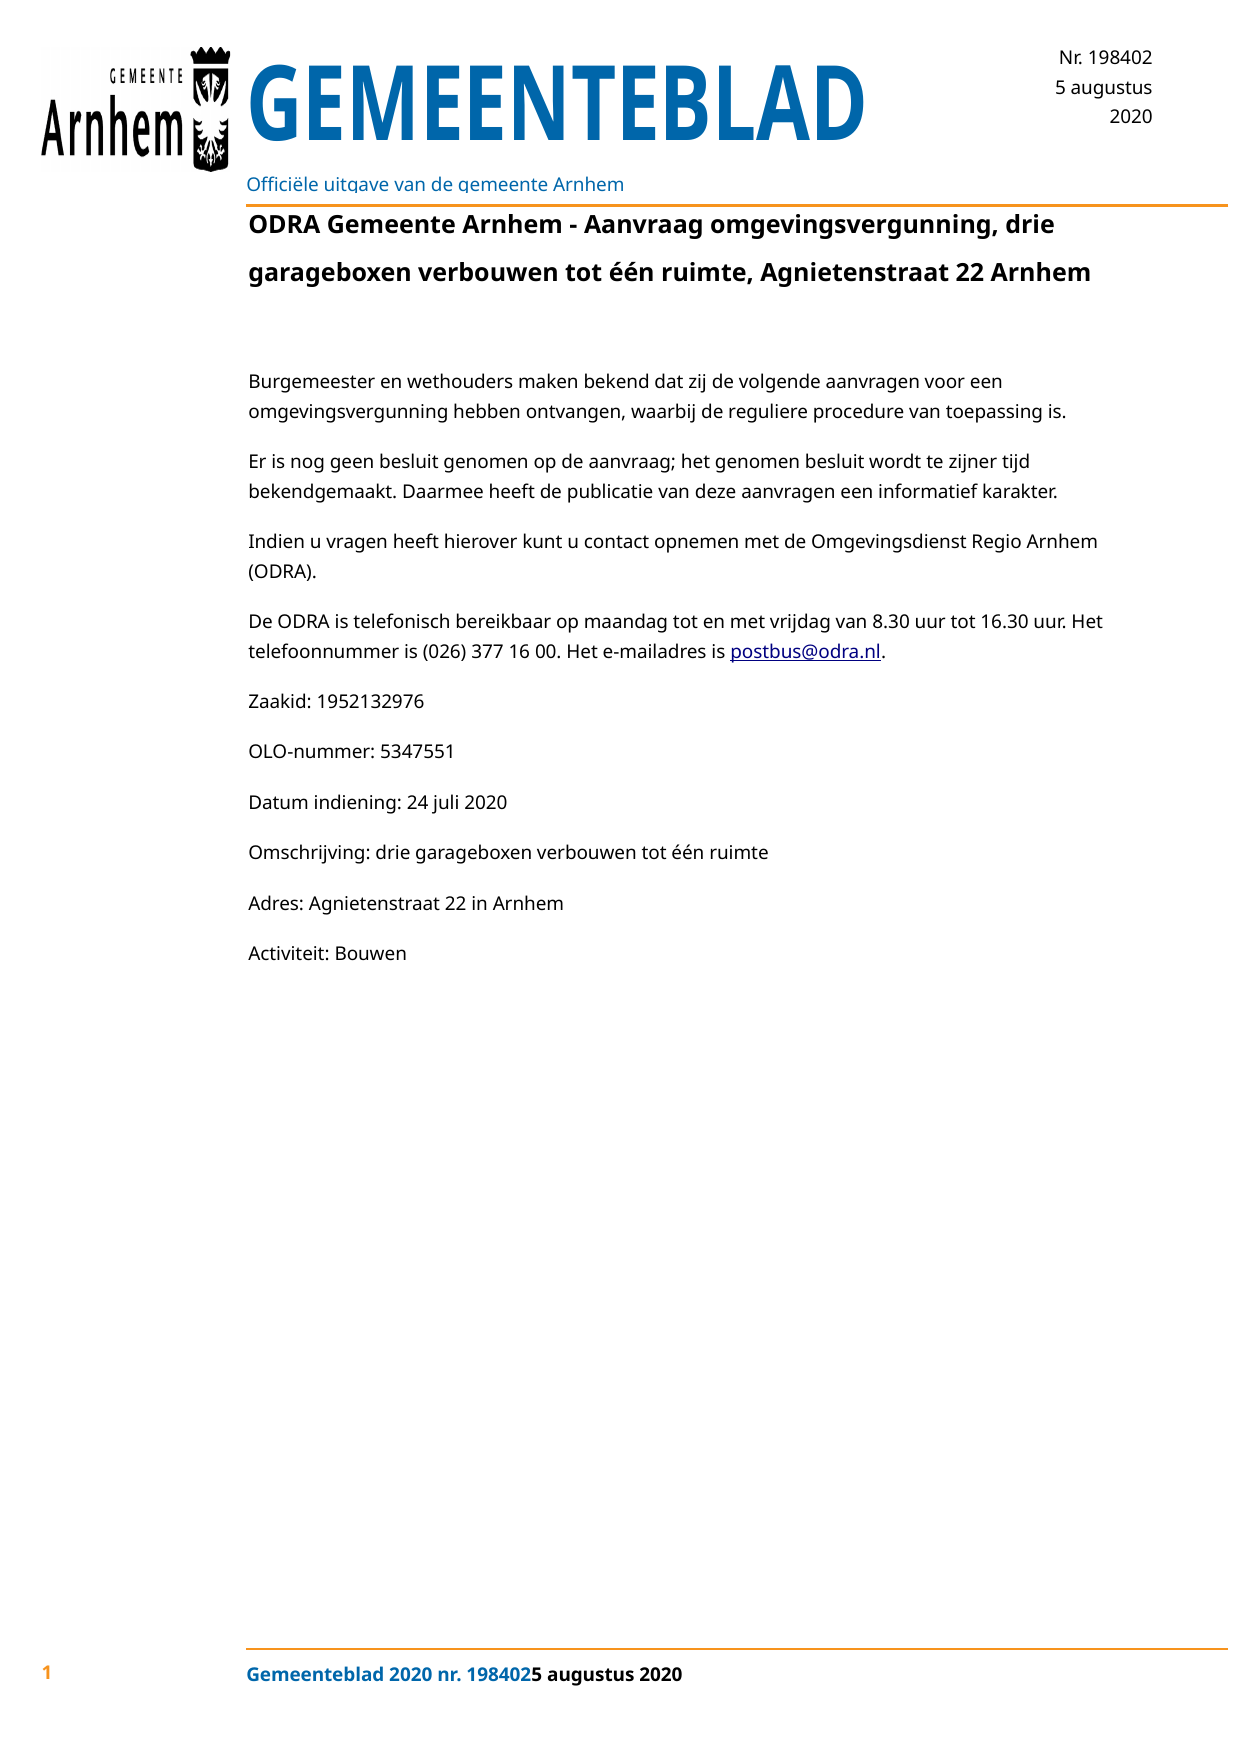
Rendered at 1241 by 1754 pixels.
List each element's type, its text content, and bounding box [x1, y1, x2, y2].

text Activiteit: Bouwen [248, 940, 1152, 966]
text Datum indiening: 24 juli 2020 [248, 789, 1152, 815]
picture [41, 47, 231, 172]
text Omschrijving: drie garageboxen verbouwen tot één ruimte [248, 839, 1152, 865]
text Burgemeester en wethouders maken bekend dat zij de volgende aanvragen voor een omgevingsvergunning hebben ontvangen, waarbij de reguliere procedure van toepassing is. [248, 368, 1152, 424]
text De ODRA is telefonisch bereikbaar op maandag tot en met vrijdag van 8.30 uur tot 16.30 uur. Het telefoonnummer is (026) 377 16 00. Het e-mailadres is postbus@odra.nl. [248, 608, 1152, 664]
text Er is nog geen besluit genomen op de aanvraag; het genomen besluit wordt te zijner tijd bekendgemaakt. Daarmee heeft de publicatie van deze aanvragen een informatief karakter. [248, 448, 1152, 504]
text ODRA Gemeente Arnhem - Aanvraag omgevingsvergunning, drie garageboxen verbouwen tot één ruimte, Agnietenstraat 22 Arnhem [248, 207, 1152, 288]
text Adres: Agnietenstraat 22 in Arnhem [248, 890, 1152, 916]
text OLO-nummer: 5347551 [248, 739, 1152, 764]
text Indien u vragen heeft hierover kunt u contact opnemen met de Omgevingsdienst Regio Arnhem (ODRA). [248, 528, 1152, 584]
text Zaakid: 1952132976 [248, 688, 1152, 714]
